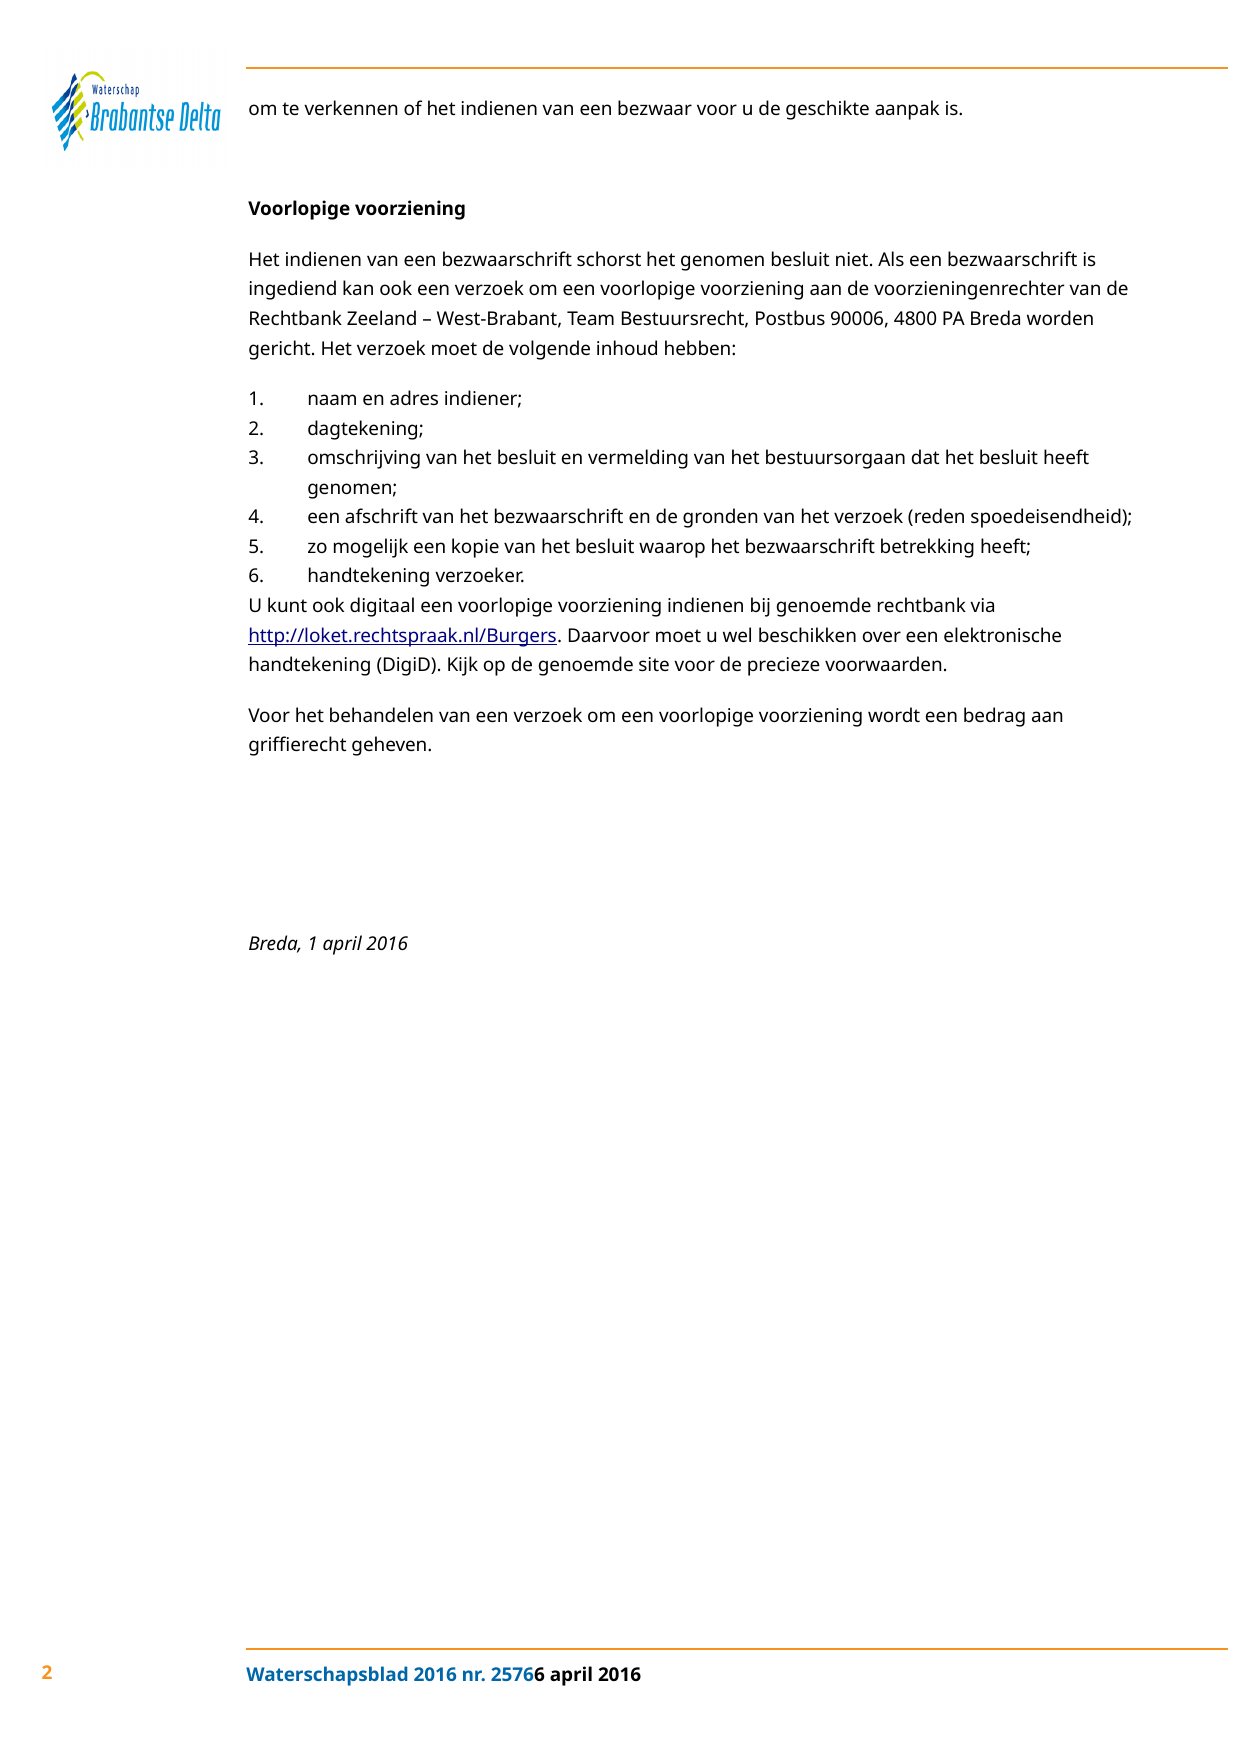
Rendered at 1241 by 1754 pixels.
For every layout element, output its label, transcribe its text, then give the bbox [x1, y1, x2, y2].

text Voorlopige voorziening [248, 196, 1152, 221]
text om te verkennen of het indienen van een bezwaar voor u de geschikte aanpak is. [248, 95, 1152, 121]
list naam en adres indiener; [248, 385, 1152, 411]
list dagtekening; [248, 415, 1152, 441]
text Het indienen van een bezwaarschrift schorst het genomen besluit niet. Als een bezwaarschrift is ingediend kan ook een verzoek om een voorlopige voorziening aan de voorzieningenrechter van de Rechtbank Zeeland – West-Brabant, Team Bestuursrecht, Postbus 90006, 4800 PA Breda worden gericht. Het verzoek moet de volgende inhoud hebben: [248, 246, 1152, 361]
picture [41, 47, 231, 172]
list handtekening verzoeker. [248, 563, 1152, 588]
list omschrijving van het besluit en vermelding van het bestuursorgaan dat het besluit heeft genomen; [248, 444, 1152, 500]
text Voor het behandelen van een verzoek om een voorlopige voorziening wordt een bedrag aan griffierecht geheven. [248, 702, 1152, 757]
list een afschrift van het bezwaarschrift en de gronden van het verzoek (reden spoedeisendheid); [248, 503, 1152, 529]
text Breda, 1 april 2016 [248, 931, 1152, 956]
text U kunt ook digitaal een voorlopige voorziening indienen bij genoemde rechtbank via http://loket.rechtspraak.nl/Burgers. Daarvoor moet u wel beschikken over een elektronische handtekening (DigiD). Kijk op de genoemde site voor de precieze voorwaarden. [248, 592, 1152, 677]
list zo mogelijk een kopie van het besluit waarop het bezwaarschrift betrekking heeft; [248, 533, 1152, 559]
